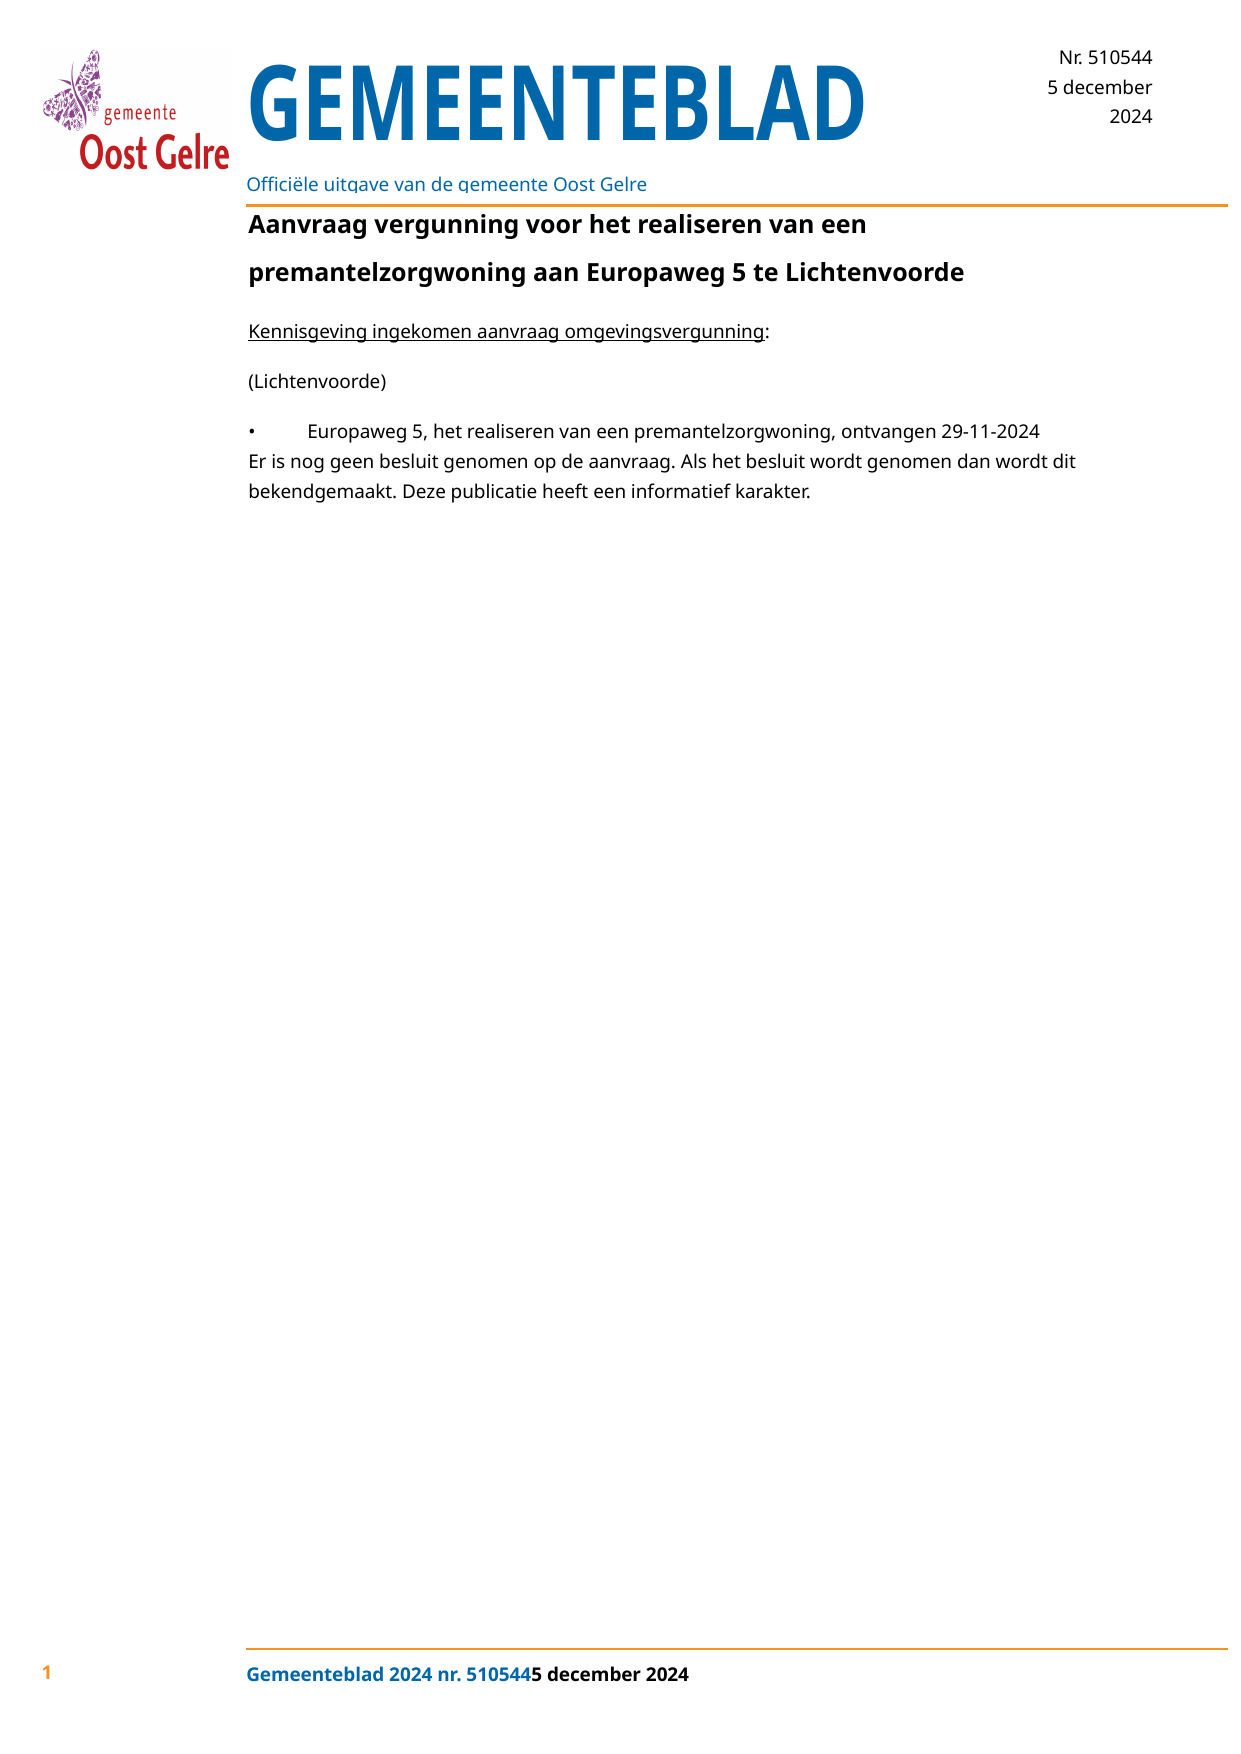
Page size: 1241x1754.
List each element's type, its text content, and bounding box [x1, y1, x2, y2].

text Kennisgeving ingekomen aanvraag omgevingsvergunning: [248, 318, 1152, 344]
list Europaweg 5, het realiseren van een premantelzorgwoning, ontvangen 29-11-2024 [248, 419, 1152, 444]
picture [41, 47, 231, 172]
text Aanvraag vergunning voor het realiseren van een premantelzorgwoning aan Europaweg 5 te Lichtenvoorde [248, 207, 1152, 288]
text (Lichtenvoorde) [248, 368, 1152, 394]
text Er is nog geen besluit genomen op de aanvraag. Als het besluit wordt genomen dan wordt dit bekendgemaakt. Deze publicatie heeft een informatief karakter. [248, 448, 1152, 504]
